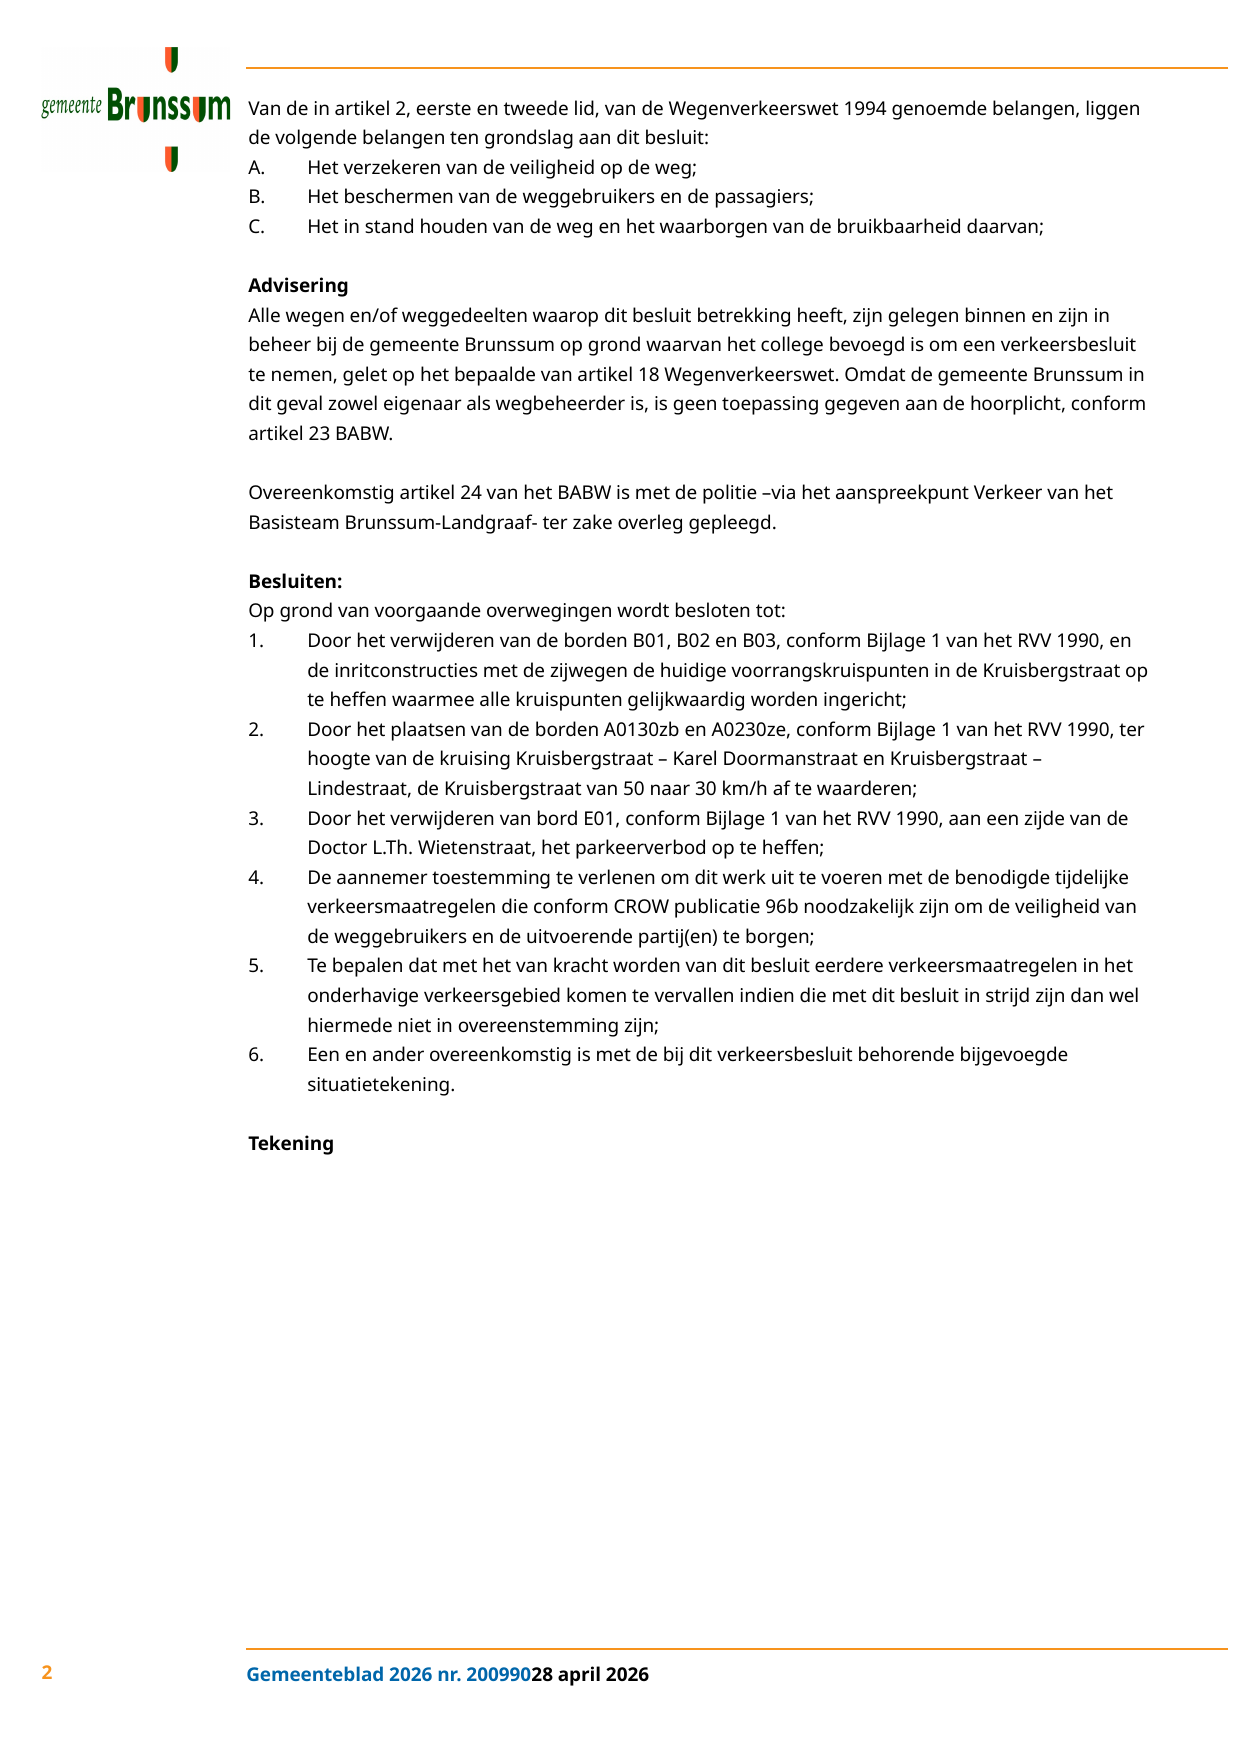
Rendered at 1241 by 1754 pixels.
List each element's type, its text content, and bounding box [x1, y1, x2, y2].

text Overeenkomstig artikel 24 van het BABW is met de politie –via het aanspreekpunt Verkeer van het Basisteam Brunssum-Landgraaf- ter zake overleg gepleegd. [248, 479, 1152, 535]
list De aannemer toestemming te verlenen om dit werk uit te voeren met de benodigde tijdelijke verkeersmaatregelen die conform CROW publicatie 96b noodzakelijk zijn om de veiligheid van de weggebruikers en de uitvoerende partij(en) te borgen; [248, 864, 1152, 949]
list Het in stand houden van de weg en het waarborgen van de bruikbaarheid daarvan; [248, 213, 1152, 239]
text Besluiten: [248, 568, 1152, 594]
text Op grond van voorgaande overwegingen wordt besloten tot: [248, 598, 1152, 623]
text Alle wegen en/of weggedeelten waarop dit besluit betrekking heeft, zijn gelegen binnen en zijn in beheer bij de gemeente Brunssum op grond waarvan het college bevoegd is om een verkeersbesluit te nemen, gelet op het bepaalde van artikel 18 Wegenverkeerswet. Omdat de gemeente Brunssum in dit geval zowel eigenaar als wegbeheerder is, is geen toepassing gegeven aan de hoorplicht, conform artikel 23 BABW. [248, 302, 1152, 446]
list Door het plaatsen van de borden A0130zb en A0230ze, conform Bijlage 1 van het RVV 1990, ter hoogte van de kruising Kruisbergstraat – Karel Doormanstraat en Kruisbergstraat – Lindestraat, de Kruisbergstraat van 50 naar 30 km/h af te waarderen; [248, 716, 1152, 801]
text Tekening [248, 1130, 1152, 1156]
list Door het verwijderen van de borden B01, B02 en B03, conform Bijlage 1 van het RVV 1990, en de inritconstructies met de zijwegen de huidige voorrangskruispunten in de Kruisbergstraat op te heffen waarmee alle kruispunten gelijkwaardig worden ingericht; [248, 627, 1152, 712]
list Het beschermen van de weggebruikers en de passagiers; [248, 183, 1152, 209]
list Door het verwijderen van bord E01, conform Bijlage 1 van het RVV 1990, aan een zijde van de Doctor L.Th. Wietenstraat, het parkeerverbod op te heffen; [248, 805, 1152, 860]
list Te bepalen dat met het van kracht worden van dit besluit eerdere verkeersmaatregelen in het onderhavige verkeersgebied komen te vervallen indien die met dit besluit in strijd zijn dan wel hiermede niet in overeenstemming zijn; [248, 953, 1152, 1038]
picture [41, 47, 231, 172]
text Advisering [248, 272, 1152, 298]
list Het verzekeren van de veiligheid op de weg; [248, 154, 1152, 180]
list Een en ander overeenkomstig is met de bij dit verkeersbesluit behorende bijgevoegde situatietekening. [248, 1041, 1152, 1097]
text Van de in artikel 2, eerste en tweede lid, van de Wegenverkeerswet 1994 genoemde belangen, liggen de volgende belangen ten grondslag aan dit besluit: [248, 95, 1152, 150]
